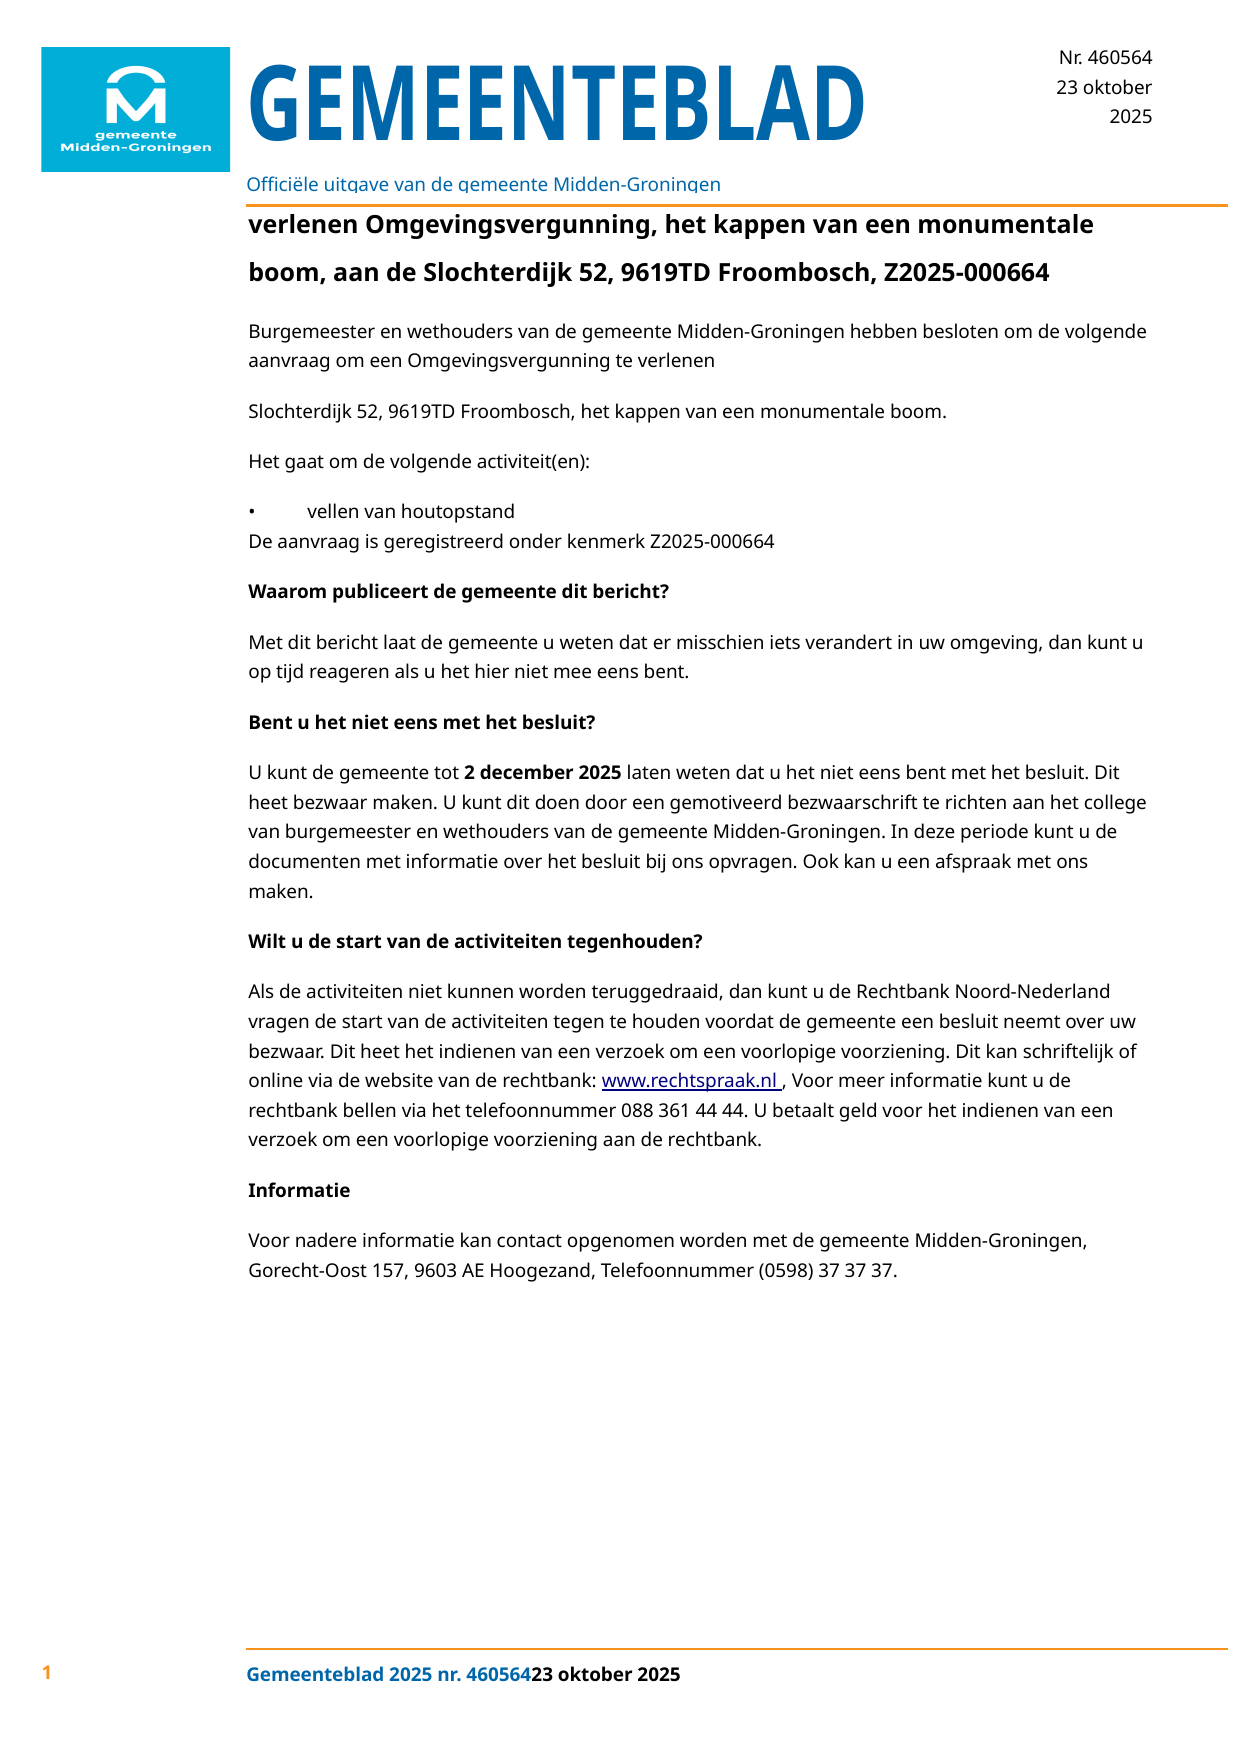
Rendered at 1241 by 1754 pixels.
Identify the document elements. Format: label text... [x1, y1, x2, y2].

text Het gaat om de volgende activiteit(en): [248, 448, 1152, 474]
text Waarom publiceert de gemeente dit bericht? [248, 579, 1152, 604]
picture [108, 66, 164, 82]
text Met dit bericht laat de gemeente u weten dat er misschien iets verandert in uw omgeving, dan kunt u op tijd reageren als u het hier niet mee eens bent. [248, 629, 1152, 684]
picture [184, 146, 190, 153]
text Informatie [248, 1177, 1152, 1203]
text Voor nadere informatie kan contact opgenomen worden met de gemeente Midden-Groningen, Gorecht-Oost 157, 9603 AE Hoogezand, Telefoonnummer (0598) 37 37 37. [248, 1227, 1152, 1283]
text Slochterdijk 52, 9619TD Froombosch, het kappen van een monumentale boom. [248, 398, 1152, 424]
text verlenen Omgevingsvergunning, het kappen van een monumentale boom, aan de Slochterdijk 52, 9619TD Froombosch, Z2025-000664 [248, 207, 1152, 288]
text Bent u het niet eens met het besluit? [248, 709, 1152, 735]
list vellen van houtopstand [248, 499, 1152, 524]
text De aanvraag is geregistreerd onder kenmerk Z2025-000664 [248, 528, 1152, 554]
text Burgemeester en wethouders van de gemeente Midden-Groningen hebben besloten om de volgende aanvraag om een Omgevingsvergunning te verlenen [248, 318, 1152, 373]
text U kunt de gemeente tot 2 december 2025 laten weten dat u het niet eens bent met het besluit. Dit heet bezwaar maken. U kunt dit doen door een gemotiveerd bezwaarschrift te richten aan het college van burgemeester en wethouders van de gemeente Midden-Groningen. In deze periode kunt u de documenten met informatie over het besluit bij ons opvragen. Ook kan u een afspraak met ons maken. [248, 759, 1152, 904]
picture [107, 89, 165, 122]
text Als de activiteiten niet kunnen worden teruggedraaid, dan kunt u de Rechtbank Noord-Nederland vragen de start van de activiteiten tegen te houden voordat de gemeente een besluit neemt over uw bezwaar. Dit heet het indienen van een verzoek om een voorlopige voorziening. Dit kan schriftelijk of online via de website van de rechtbank: www.rechtspraak.nl , Voor meer informatie kunt u de rechtbank bellen via het telefoonnummer 088 361 44 44. U betaalt geld voor het indienen van een verzoek om een voorlopige voorziening aan de rechtbank. [248, 979, 1152, 1152]
text Wilt u de start van de activiteiten tegenhouden? [248, 928, 1152, 954]
